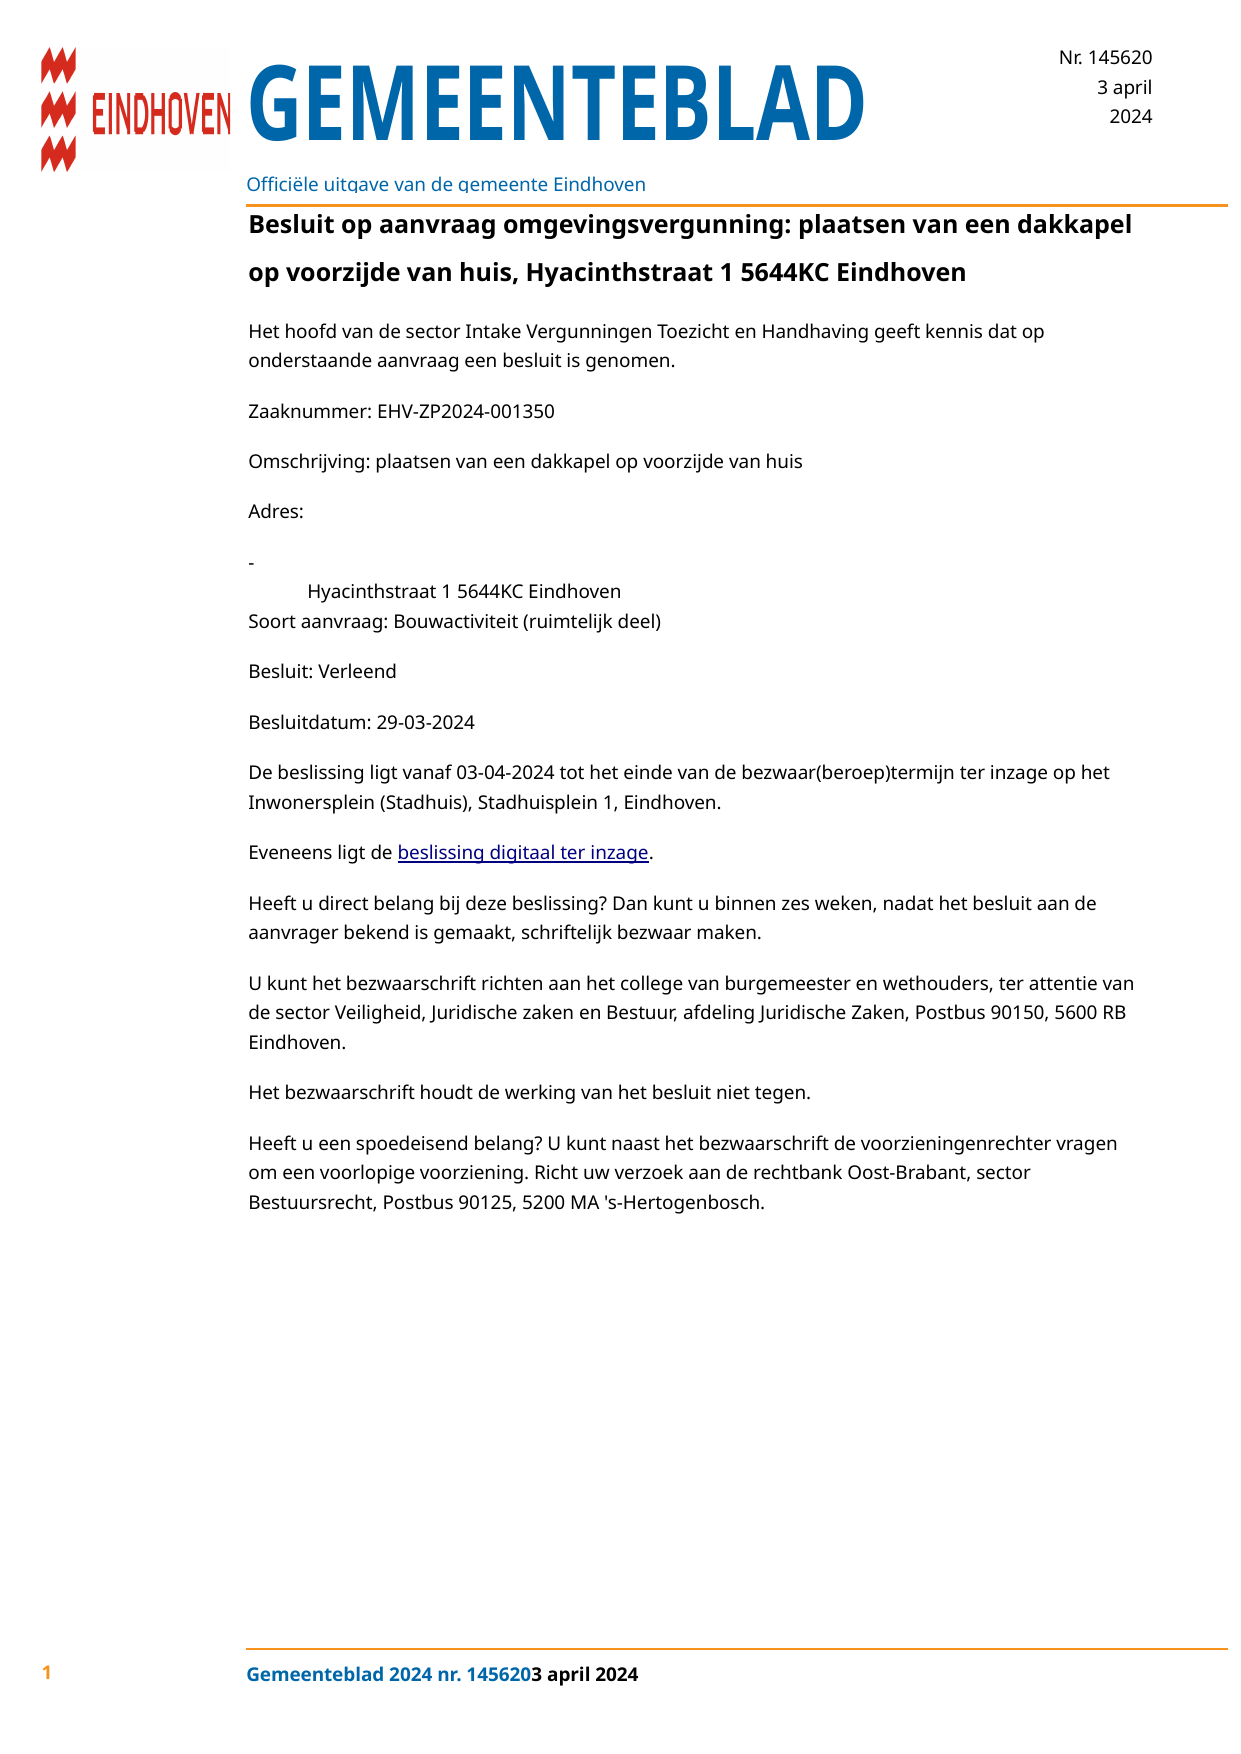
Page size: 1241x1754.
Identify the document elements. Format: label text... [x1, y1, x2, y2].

list Hyacinthstraat 1 5644KC Eindhoven [248, 579, 1152, 604]
text Heeft u direct belang bij deze beslissing? Dan kunt u binnen zes weken, nadat het besluit aan de aanvrager bekend is gemaakt, schriftelijk bezwaar maken. [248, 890, 1152, 945]
text Het bezwaarschrift houdt de werking van het besluit niet tegen. [248, 1079, 1152, 1105]
text De beslissing ligt vanaf 03-04-2024 tot het einde van de bezwaar(beroep)termijn ter inzage op het Inwonersplein (Stadhuis), Stadhuisplein 1, Eindhoven. [248, 759, 1152, 815]
text Besluit: Verleend [248, 659, 1152, 684]
text Zaaknummer: EHV-ZP2024-001350 [248, 398, 1152, 424]
text Adres: [248, 499, 1152, 524]
text Heeft u een spoedeisend belang? U kunt naast het bezwaarschrift de voorzieningenrechter vragen om een voorlopige voorziening. Richt uw verzoek aan de rechtbank Oost-Brabant, sector Bestuursrecht, Postbus 90125, 5200 MA 's-Hertogenbosch. [248, 1130, 1152, 1215]
text Het hoofd van de sector Intake Vergunningen Toezicht en Handhaving geeft kennis dat op onderstaande aanvraag een besluit is genomen. [248, 318, 1152, 373]
text Soort aanvraag: Bouwactiviteit (ruimtelijk deel) [248, 608, 1152, 634]
text Besluitdatum: 29-03-2024 [248, 709, 1152, 735]
text U kunt het bezwaarschrift richten aan het college van burgemeester en wethouders, ter attentie van de sector Veiligheid, Juridische zaken en Bestuur, afdeling Juridische Zaken, Postbus 90150, 5600 RB Eindhoven. [248, 970, 1152, 1055]
text Eveneens ligt de beslissing digitaal ter inzage. [248, 839, 1152, 865]
text Omschrijving: plaatsen van een dakkapel op voorzijde van huis [248, 448, 1152, 474]
picture [41, 47, 231, 172]
text Besluit op aanvraag omgevingsvergunning: plaatsen van een dakkapel op voorzijde van huis, Hyacinthstraat 1 5644KC Eindhoven [248, 207, 1152, 288]
